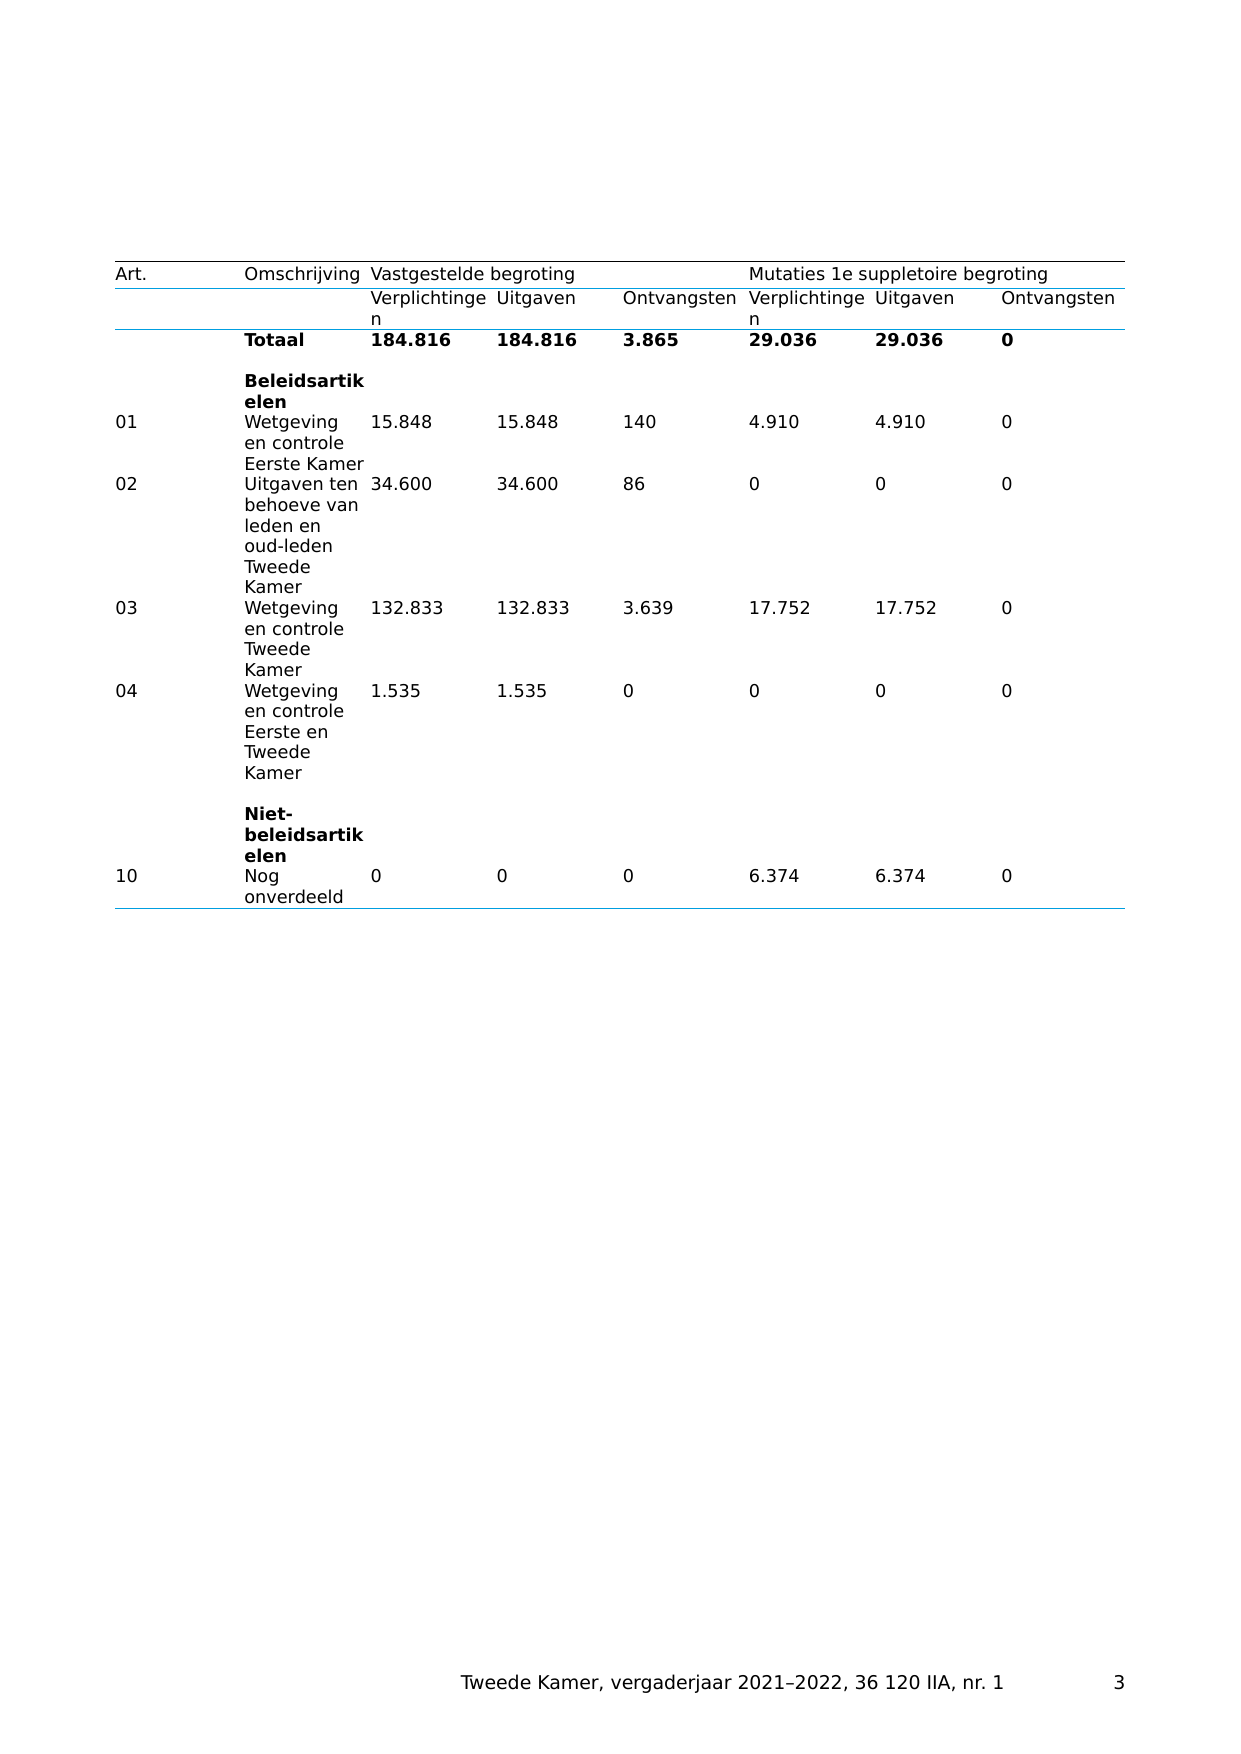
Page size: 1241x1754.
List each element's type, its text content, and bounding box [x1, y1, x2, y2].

table_cell [746, 351, 872, 371]
table_cell Wetgeving en controle Tweede Kamer [241, 598, 367, 681]
table_cell [241, 784, 367, 804]
table_cell [872, 371, 998, 412]
table_cell [494, 804, 620, 866]
table_cell 03 [115, 598, 241, 681]
table_cell [746, 371, 872, 412]
table_cell [872, 784, 998, 804]
table_cell Uitgaven ten behoeve van leden en oud-leden Tweede Kamer [241, 474, 367, 598]
table_cell 0 [494, 866, 620, 907]
table_cell 4.910 [746, 413, 872, 474]
table_cell Nog onverdeeld [241, 866, 367, 907]
table_cell Vastgestelde begroting [368, 262, 746, 288]
table_cell [241, 289, 367, 329]
table_cell [368, 351, 493, 371]
table_cell Omschrijving [241, 262, 367, 288]
table_cell [368, 804, 493, 866]
table_cell 0 [872, 681, 998, 784]
table_cell [620, 784, 746, 804]
table_cell 0 [746, 681, 872, 784]
table_cell Ontvangsten [998, 289, 1125, 329]
table_cell 0 [998, 681, 1125, 784]
table_cell 132.833 [368, 598, 493, 681]
table_cell 0 [998, 598, 1125, 681]
table_cell 0 [998, 330, 1125, 351]
table_cell Niet-beleidsartikelen [241, 804, 367, 866]
table_cell [241, 351, 367, 371]
table_cell Ontvangsten [620, 289, 746, 329]
table_cell [746, 784, 872, 804]
table_cell Totaal [241, 330, 367, 351]
table_cell 02 [115, 474, 241, 598]
table_cell [115, 804, 241, 866]
table_cell [494, 784, 620, 804]
table_cell 34.600 [494, 474, 620, 598]
table_cell 1.535 [368, 681, 493, 784]
table_cell 1.535 [494, 681, 620, 784]
table_cell 3.639 [620, 598, 746, 681]
table_cell 6.374 [746, 866, 872, 907]
table_cell 6.374 [872, 866, 998, 907]
table_cell [620, 371, 746, 412]
table_cell 0 [620, 866, 746, 907]
table_cell 01 [115, 413, 241, 474]
table_cell 86 [620, 474, 746, 598]
table_cell 34.600 [368, 474, 493, 598]
table_cell [494, 351, 620, 371]
table_cell Mutaties 1e suppletoire begroting [746, 262, 1125, 288]
table_cell [998, 804, 1125, 866]
table_cell 10 [115, 866, 241, 907]
table_cell 15.848 [494, 413, 620, 474]
table_cell [115, 351, 241, 371]
table_cell 0 [368, 866, 493, 907]
table_cell 29.036 [872, 330, 998, 351]
table_cell 0 [872, 474, 998, 598]
table_cell 4.910 [872, 413, 998, 474]
table_cell 0 [746, 474, 872, 598]
table_cell 04 [115, 681, 241, 784]
table_cell 0 [998, 474, 1125, 598]
table_cell Wetgeving en controle Eerste Kamer [241, 413, 367, 474]
table_cell 0 [998, 413, 1125, 474]
table_cell [998, 371, 1125, 412]
table_cell 3.865 [620, 330, 746, 351]
table_cell 17.752 [746, 598, 872, 681]
table_cell [368, 371, 493, 412]
table_cell 15.848 [368, 413, 493, 474]
table_cell [998, 351, 1125, 371]
table_cell Beleidsartikelen [241, 371, 367, 412]
table_cell [872, 804, 998, 866]
table_cell Wetgeving en controle Eerste en Tweede Kamer [241, 681, 367, 784]
table_cell 17.752 [872, 598, 998, 681]
table_cell [872, 351, 998, 371]
table_cell [746, 804, 872, 866]
table_cell [620, 351, 746, 371]
table_cell [620, 804, 746, 866]
table_cell [115, 784, 241, 804]
table_cell Uitgaven [872, 289, 998, 329]
table_cell 132.833 [494, 598, 620, 681]
table_cell 29.036 [746, 330, 872, 351]
table_cell Uitgaven [494, 289, 620, 329]
table_cell [115, 371, 241, 412]
table_cell Verplichtingen [746, 289, 872, 329]
table_cell [115, 330, 241, 351]
table_header Tabel 1 Wijziging begrotingsstaat van de Staten-Generaal (IIA) voor het jaar 2022 (Eerste suppletoire begroting) (bedragen x € 1.000) [115, 213, 1125, 261]
table_cell [115, 289, 241, 329]
table_cell Verplichtingen [368, 289, 493, 329]
table_cell [998, 784, 1125, 804]
table_cell 0 [620, 681, 746, 784]
table_cell Art. [115, 262, 241, 288]
table_cell 0 [998, 866, 1125, 907]
table_cell [368, 784, 493, 804]
table_cell [494, 371, 620, 412]
table_cell 184.816 [368, 330, 493, 351]
table_cell 184.816 [494, 330, 620, 351]
table_cell 140 [620, 413, 746, 474]
